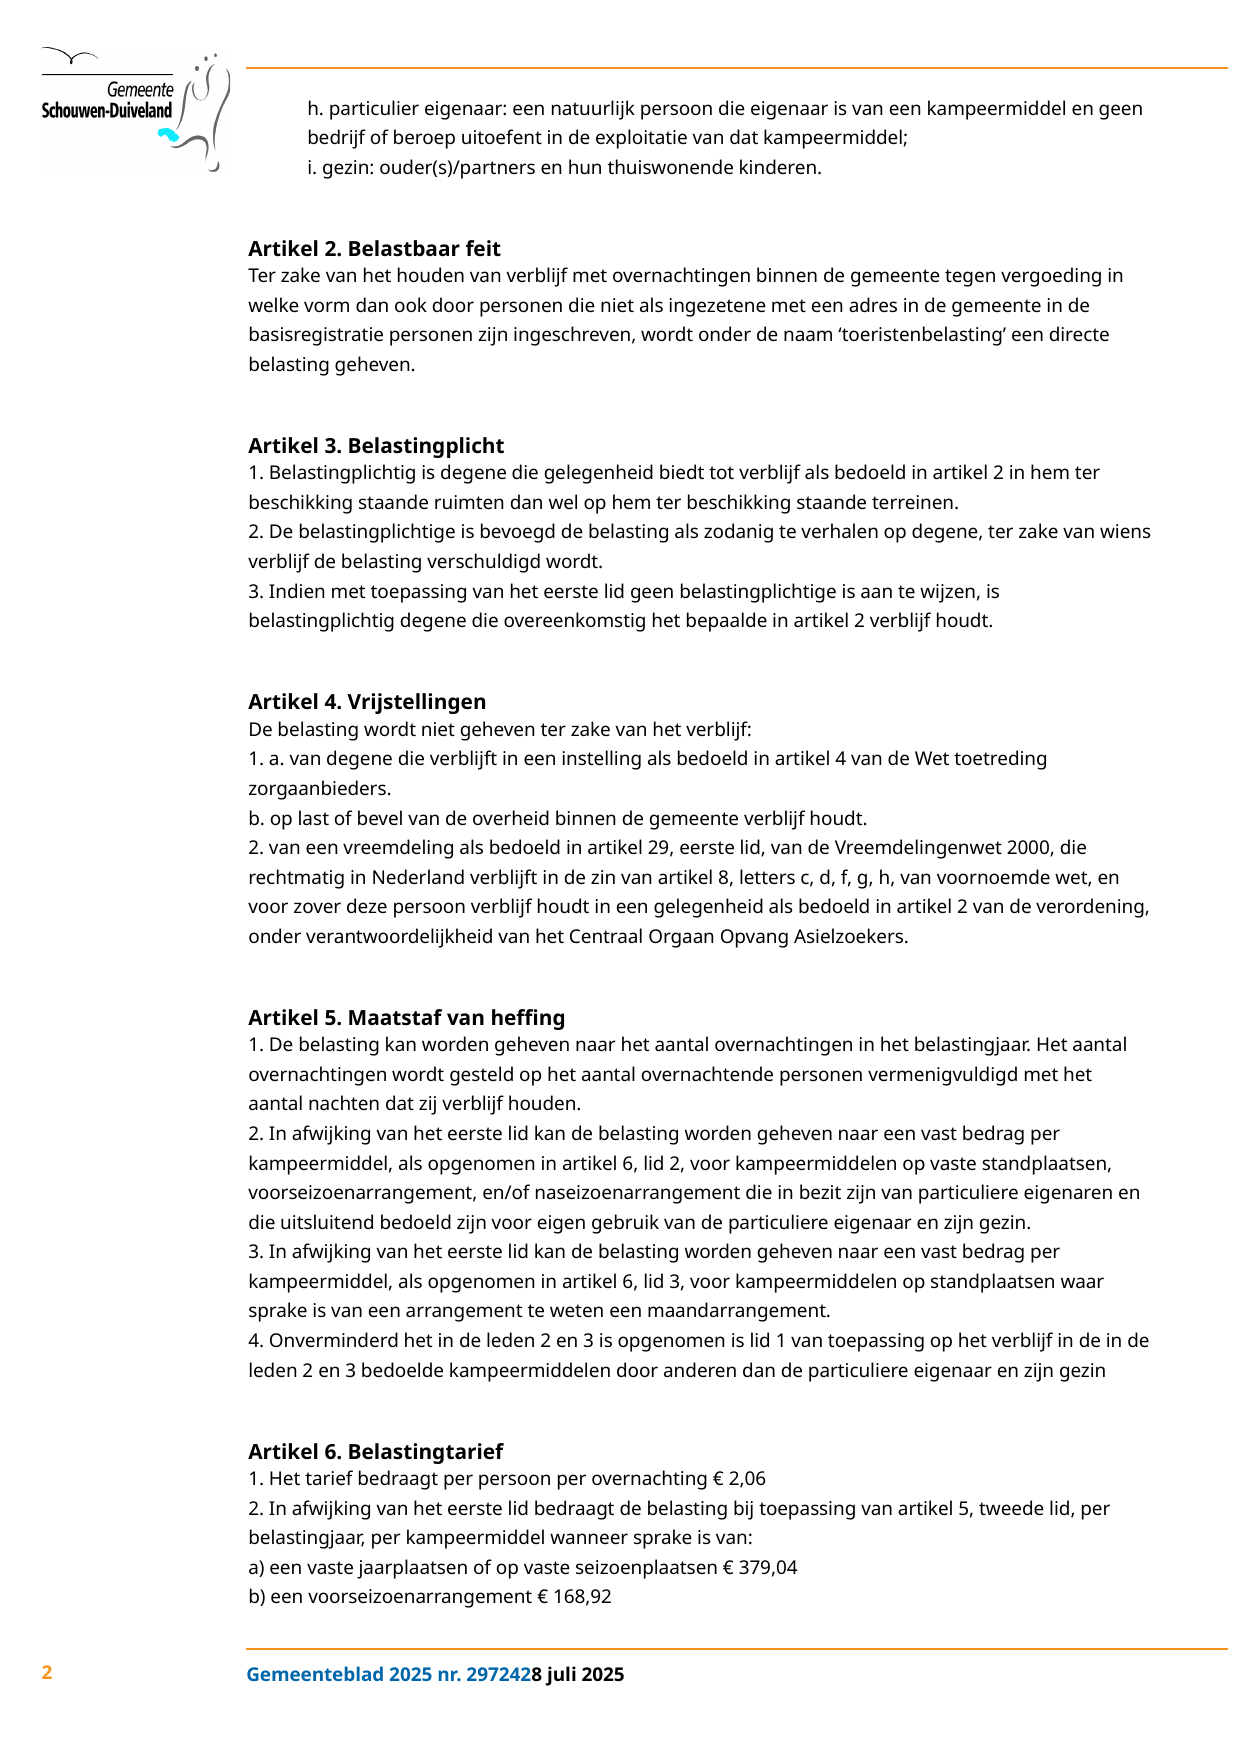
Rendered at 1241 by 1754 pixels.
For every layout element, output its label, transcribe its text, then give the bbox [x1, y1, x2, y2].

text 3. Indien met toepassing van het eerste lid geen belastingplichtige is aan te wijzen, is belastingplichtig degene die overeenkomstig het bepaalde in artikel 2 verblijf houdt. [248, 578, 1152, 633]
text a) een vaste jaarplaatsen of op vaste seizoenplaatsen € 379,04 [248, 1554, 1152, 1580]
text 1. Belastingplichtig is degene die gelegenheid biedt tot verblijf als bedoeld in artikel 2 in hem ter beschikking staande ruimten dan wel op hem ter beschikking staande terreinen. [248, 459, 1152, 515]
text 2. In afwijking van het eerste lid kan de belasting worden geheven naar een vast bedrag per kampeermiddel, als opgenomen in artikel 6, lid 2, voor kampeermiddelen op vaste standplaatsen, voorseizoenarrangement, en/of naseizoenarrangement die in bezit zijn van particuliere eigenaren en die uitsluitend bedoeld zijn voor eigen gebruik van de particuliere eigenaar en zijn gezin. [248, 1120, 1152, 1235]
text Artikel 3. Belastingplicht [248, 431, 1152, 459]
text b. op last of bevel van de overheid binnen de gemeente verblijf houdt. [248, 805, 1152, 830]
text Artikel 2. Belastbaar feit [248, 234, 1152, 262]
text 1. De belasting kan worden geheven naar het aantal overnachtingen in het belastingjaar. Het aantal overnachtingen wordt gesteld op het aantal overnachtende personen vermenigvuldigd met het aantal nachten dat zij verblijf houden. [248, 1031, 1152, 1116]
text 1. Het tarief bedraagt per persoon per overnachting € 2,06 [248, 1465, 1152, 1491]
text 2. van een vreemdeling als bedoeld in artikel 29, eerste lid, van de Vreemdelingenwet 2000, die rechtmatig in Nederland verblijft in de zin van artikel 8, letters c, d, f, g, h, van voornoemde wet, en voor zover deze persoon verblijf houdt in een gelegenheid als bedoeld in artikel 2 van de verordening, onder verantwoordelijkheid van het Centraal Orgaan Opvang Asielzoekers. [248, 834, 1152, 949]
text Artikel 5. Maatstaf van heffing [248, 1003, 1152, 1031]
text 4. Onverminderd het in de leden 2 en 3 is opgenomen is lid 1 van toepassing op het verblijf in de in de leden 2 en 3 bedoelde kampeermiddelen door anderen dan de particuliere eigenaar en zijn gezin [248, 1327, 1152, 1383]
text 2. De belastingplichtige is bevoegd de belasting als zodanig te verhalen op degene, ter zake van wiens verblijf de belasting verschuldigd wordt. [248, 519, 1152, 574]
text 2. In afwijking van het eerste lid bedraagt de belasting bij toepassing van artikel 5, tweede lid, per belastingjaar, per kampeermiddel wanneer sprake is van: [248, 1495, 1152, 1550]
picture [41, 47, 231, 172]
list i. gezin: ouder(s)/partners en hun thuiswonende kinderen. [248, 154, 1152, 180]
text b) een voorseizoenarrangement € 168,92 [248, 1584, 1152, 1609]
text Artikel 4. Vrijstellingen [248, 687, 1152, 716]
text Artikel 6. Belastingtarief [248, 1437, 1152, 1465]
list h. particulier eigenaar: een natuurlijk persoon die eigenaar is van een kampeermiddel en geen bedrijf of beroep uitoefent in de exploitatie van dat kampeermiddel; [248, 95, 1152, 150]
text 3. In afwijking van het eerste lid kan de belasting worden geheven naar een vast bedrag per kampeermiddel, als opgenomen in artikel 6, lid 3, voor kampeermiddelen op standplaatsen waar sprake is van een arrangement te weten een maandarrangement. [248, 1238, 1152, 1323]
text De belasting wordt niet geheven ter zake van het verblijf: [248, 716, 1152, 742]
text Ter zake van het houden van verblijf met overnachtingen binnen de gemeente tegen vergoeding in welke vorm dan ook door personen die niet als ingezetene met een adres in de gemeente in de basisregistratie personen zijn ingeschreven, wordt onder de naam ‘toeristenbelasting’ een directe belasting geheven. [248, 262, 1152, 377]
text 1. a. van degene die verblijft in een instelling als bedoeld in artikel 4 van de Wet toetreding zorgaanbieders. [248, 746, 1152, 801]
